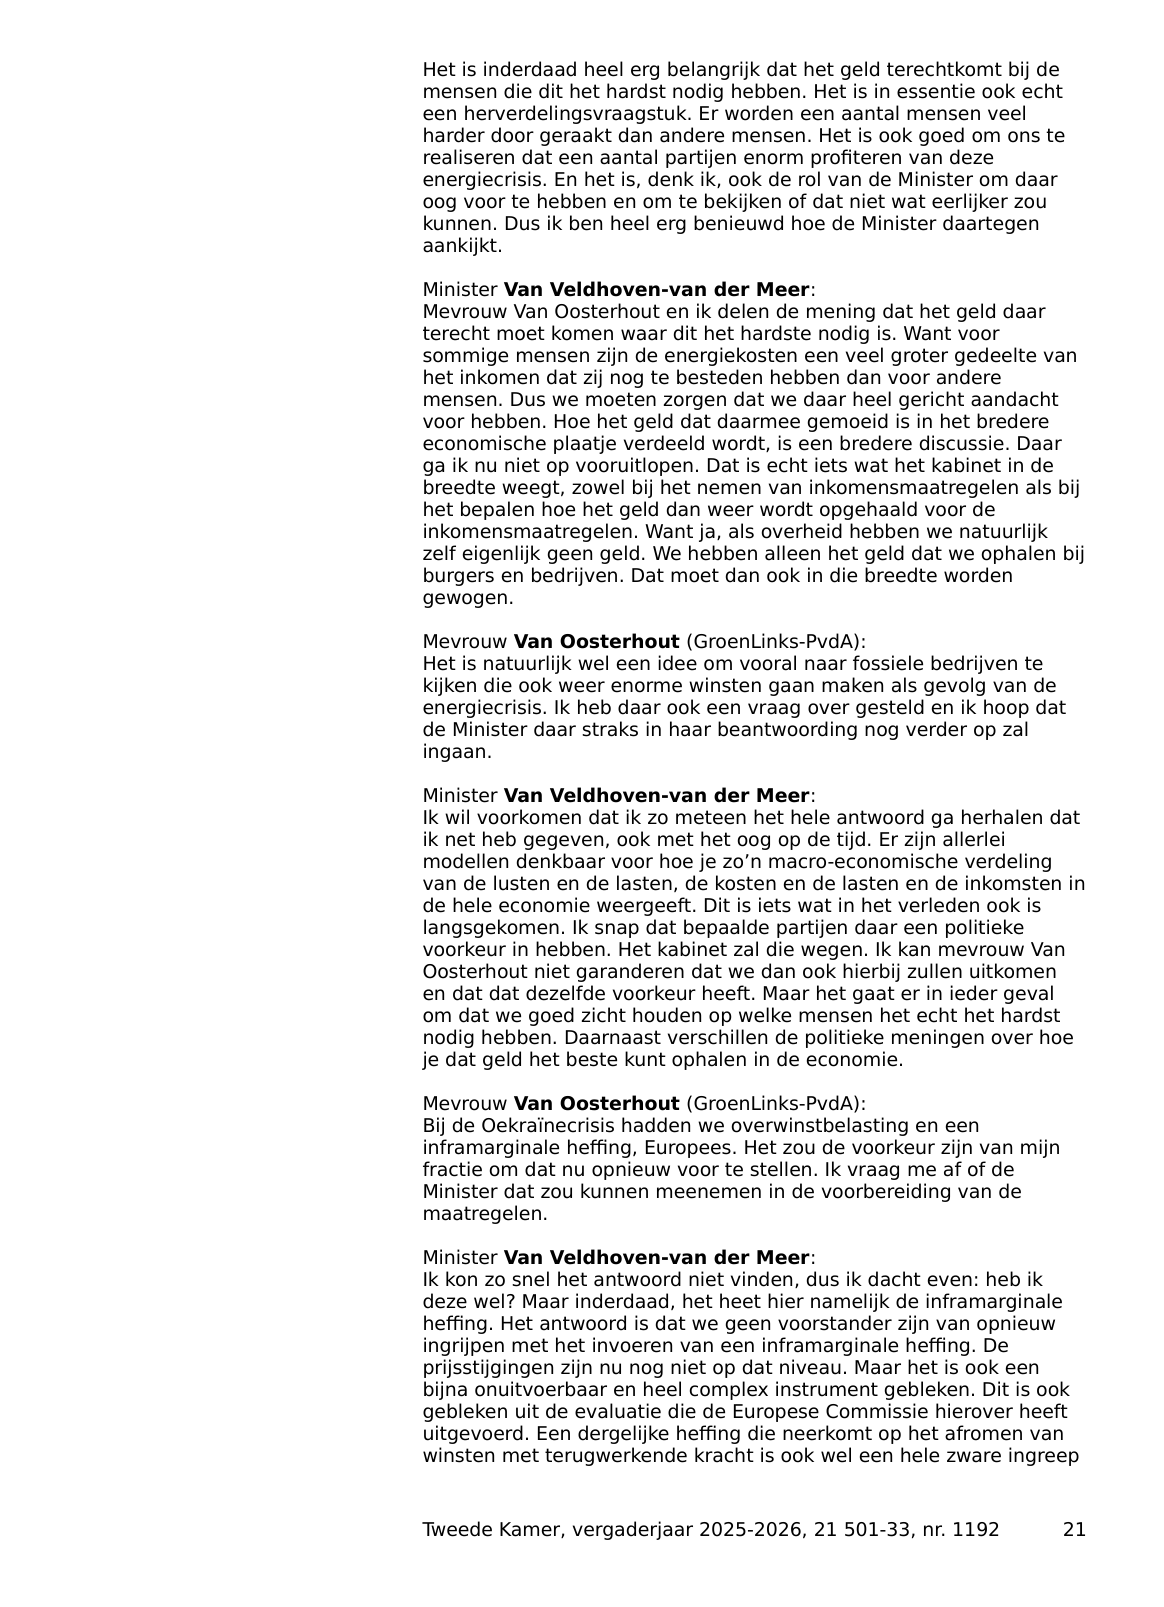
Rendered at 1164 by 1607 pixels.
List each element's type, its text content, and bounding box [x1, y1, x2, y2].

text Het is inderdaad heel erg belangrijk dat het geld terechtkomt bij de mensen die dit het hardst nodig hebben. Het is in essentie ook echt een herverdelingsvraagstuk. Er worden een aantal mensen veel harder door geraakt dan andere mensen. Het is ook goed om ons te realiseren dat een aantal partijen enorm profiteren van deze energiecrisis. En het is, denk ik, ook de rol van de Minister om daar oog voor te hebben en om te bekijken of dat niet wat eerlijker zou kunnen. Dus ik ben heel erg benieuwd hoe de Minister daartegen aankijkt. [422, 59, 1087, 257]
text Mevrouw Van Oosterhout (GroenLinks-PvdA): [422, 631, 1087, 653]
text Ik wil voorkomen dat ik zo meteen het hele antwoord ga herhalen dat ik net heb gegeven, ook met het oog op de tijd. Er zijn allerlei modellen denkbaar voor hoe je zo’n macro-economische verdeling van de lusten en de lasten, de kosten en de lasten en de inkomsten in de hele economie weergeeft. Dit is iets wat in het verleden ook is langsgekomen. Ik snap dat bepaalde partijen daar een politieke voorkeur in hebben. Het kabinet zal die wegen. Ik kan mevrouw Van Oosterhout niet garanderen dat we dan ook hierbij zullen uitkomen en dat dat dezelfde voorkeur heeft. Maar het gaat er in ieder geval om dat we goed zicht houden op welke mensen het echt het hardst nodig hebben. Daarnaast verschillen de politieke meningen over hoe je dat geld het beste kunt ophalen in de economie. [422, 807, 1087, 1071]
text Het is natuurlijk wel een idee om vooral naar fossiele bedrijven te kijken die ook weer enorme winsten gaan maken als gevolg van de energiecrisis. Ik heb daar ook een vraag over gesteld en ik hoop dat de Minister daar straks in haar beantwoording nog verder op zal ingaan. [422, 653, 1087, 763]
text Mevrouw Van Oosterhout (GroenLinks-PvdA): [422, 1093, 1087, 1115]
text Minister Van Veldhoven-van der Meer: [422, 279, 1087, 301]
text Mevrouw Van Oosterhout en ik delen de mening dat het geld daar terecht moet komen waar dit het hardste nodig is. Want voor sommige mensen zijn de energiekosten een veel groter gedeelte van het inkomen dat zij nog te besteden hebben dan voor andere mensen. Dus we moeten zorgen dat we daar heel gericht aandacht voor hebben. Hoe het geld dat daarmee gemoeid is in het bredere economische plaatje verdeeld wordt, is een bredere discussie. Daar ga ik nu niet op vooruitlopen. Dat is echt iets wat het kabinet in de breedte weegt, zowel bij het nemen van inkomensmaatregelen als bij het bepalen hoe het geld dan weer wordt opgehaald voor de inkomensmaatregelen. Want ja, als overheid hebben we natuurlijk zelf eigenlijk geen geld. We hebben alleen het geld dat we ophalen bij burgers en bedrijven. Dat moet dan ook in die breedte worden gewogen. [422, 301, 1087, 609]
text Ik kon zo snel het antwoord niet vinden, dus ik dacht even: heb ik deze wel? Maar inderdaad, het heet hier namelijk de inframarginale heffing. Het antwoord is dat we geen voorstander zijn van opnieuw ingrijpen met het invoeren van een inframarginale heffing. De prijsstijgingen zijn nu nog niet op dat niveau. Maar het is ook een bijna onuitvoerbaar en heel complex instrument gebleken. Dit is ook gebleken uit de evaluatie die de Europese Commissie hierover heeft uitgevoerd. Een dergelijke heffing die neerkomt op het afromen van winsten met terugwerkende kracht is ook wel een hele zware ingreep [422, 1269, 1087, 1467]
text Minister Van Veldhoven-van der Meer: [422, 1247, 1087, 1269]
text Minister Van Veldhoven-van der Meer: [422, 785, 1087, 807]
text Bij de Oekraïnecrisis hadden we overwinstbelasting en een inframarginale heffing, Europees. Het zou de voorkeur zijn van mijn fractie om dat nu opnieuw voor te stellen. Ik vraag me af of de Minister dat zou kunnen meenemen in de voorbereiding van de maatregelen. [422, 1115, 1087, 1225]
